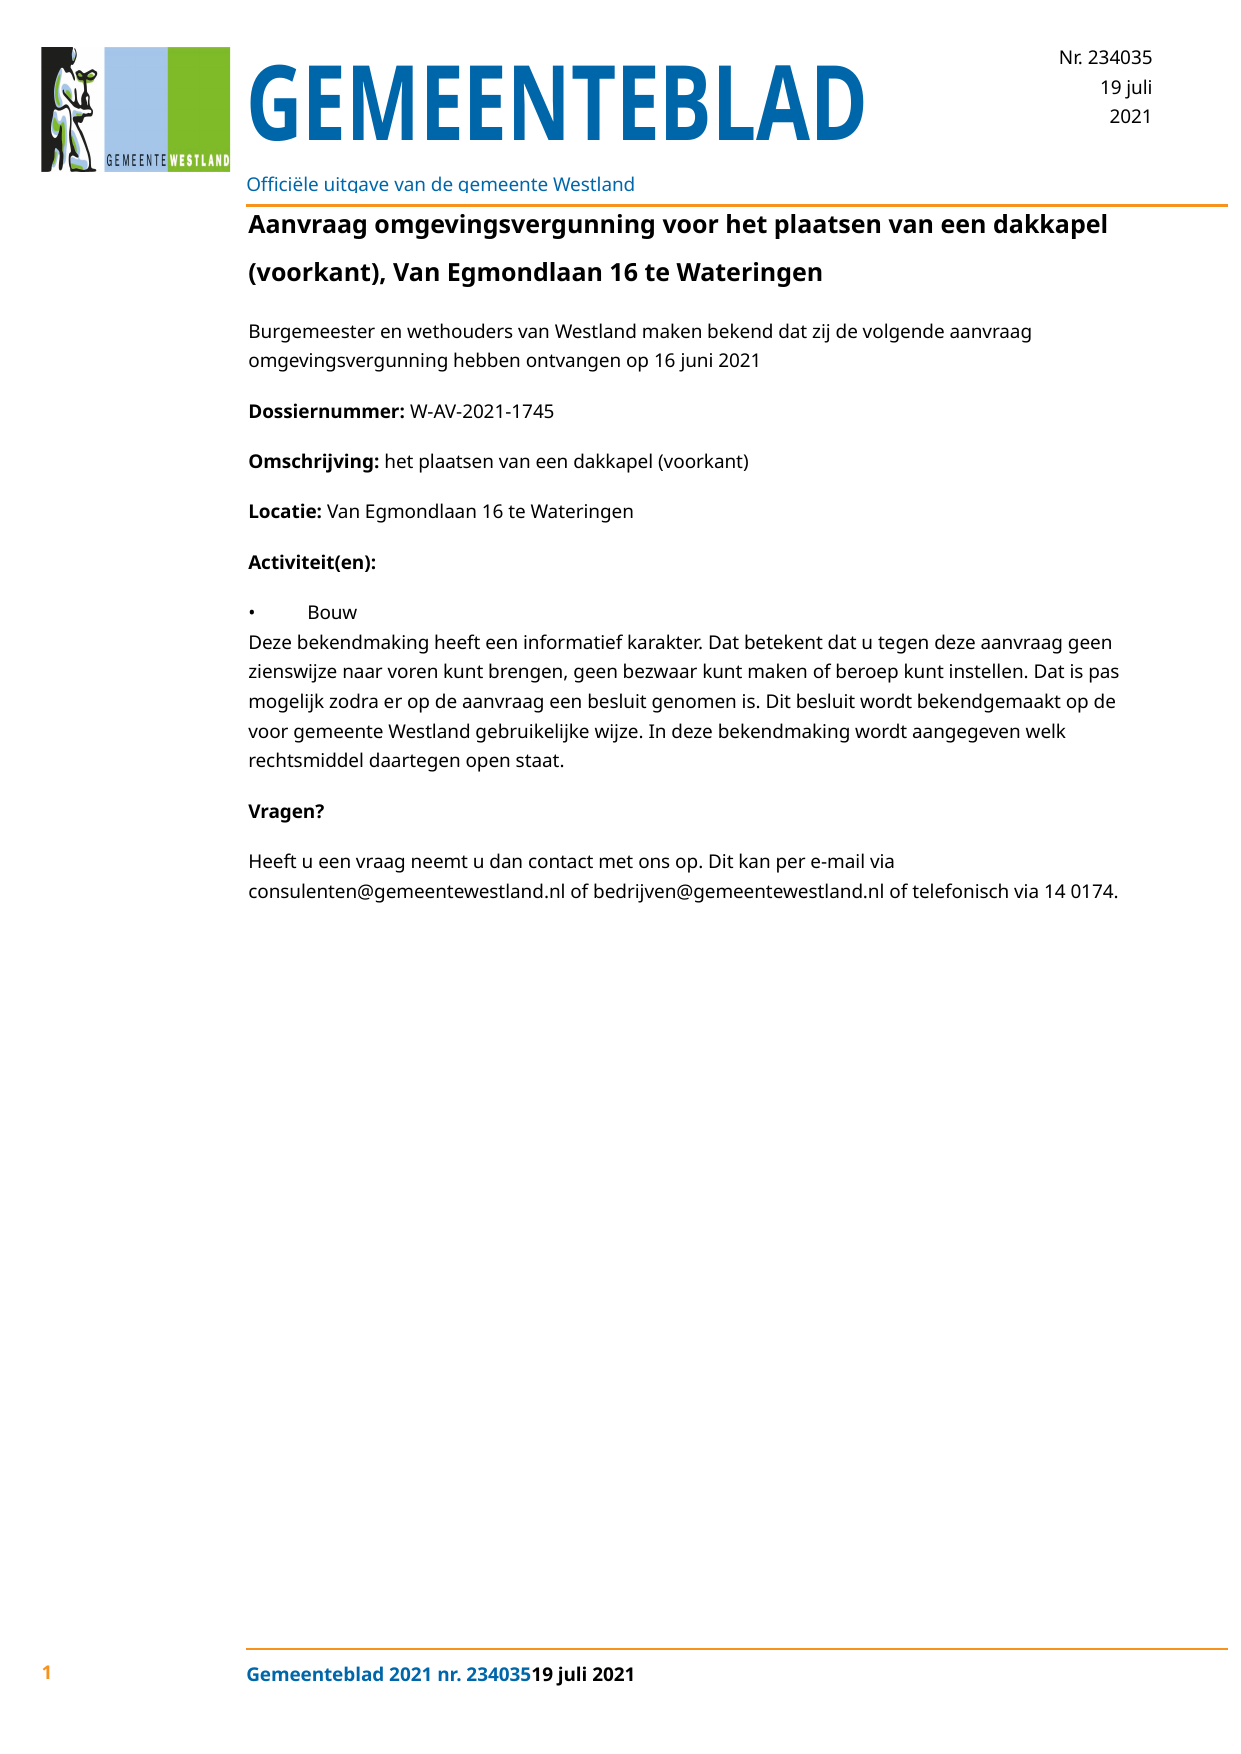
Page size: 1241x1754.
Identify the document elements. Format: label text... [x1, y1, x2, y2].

text Dossiernummer: W-AV-2021-1745 [248, 398, 1152, 424]
text Omschrijving: het plaatsen van een dakkapel (voorkant) [248, 448, 1152, 474]
text Activiteit(en): [248, 549, 1152, 575]
picture [41, 47, 231, 172]
text Locatie: Van Egmondlaan 16 te Wateringen [248, 499, 1152, 524]
text Deze bekendmaking heeft een informatief karakter. Dat betekent dat u tegen deze aanvraag geen zienswijze naar voren kunt brengen, geen bezwaar kunt maken of beroep kunt instellen. Dat is pas mogelijk zodra er op de aanvraag een besluit genomen is. Dit besluit wordt bekendgemaakt op de voor gemeente Westland gebruikelijke wijze. In deze bekendmaking wordt aangegeven welk rechtsmiddel daartegen open staat. [248, 629, 1152, 773]
text Vragen? [248, 798, 1152, 824]
list Bouw [248, 599, 1152, 625]
text Heeft u een vraag neemt u dan contact met ons op. Dit kan per e-mail via consulenten@gemeentewestland.nl of bedrijven@gemeentewestland.nl of telefonisch via 14 0174. [248, 848, 1152, 904]
text Burgemeester en wethouders van Westland maken bekend dat zij de volgende aanvraag omgevingsvergunning hebben ontvangen op 16 juni 2021 [248, 318, 1152, 373]
text Aanvraag omgevingsvergunning voor het plaatsen van een dakkapel (voorkant), Van Egmondlaan 16 te Wateringen [248, 207, 1152, 288]
